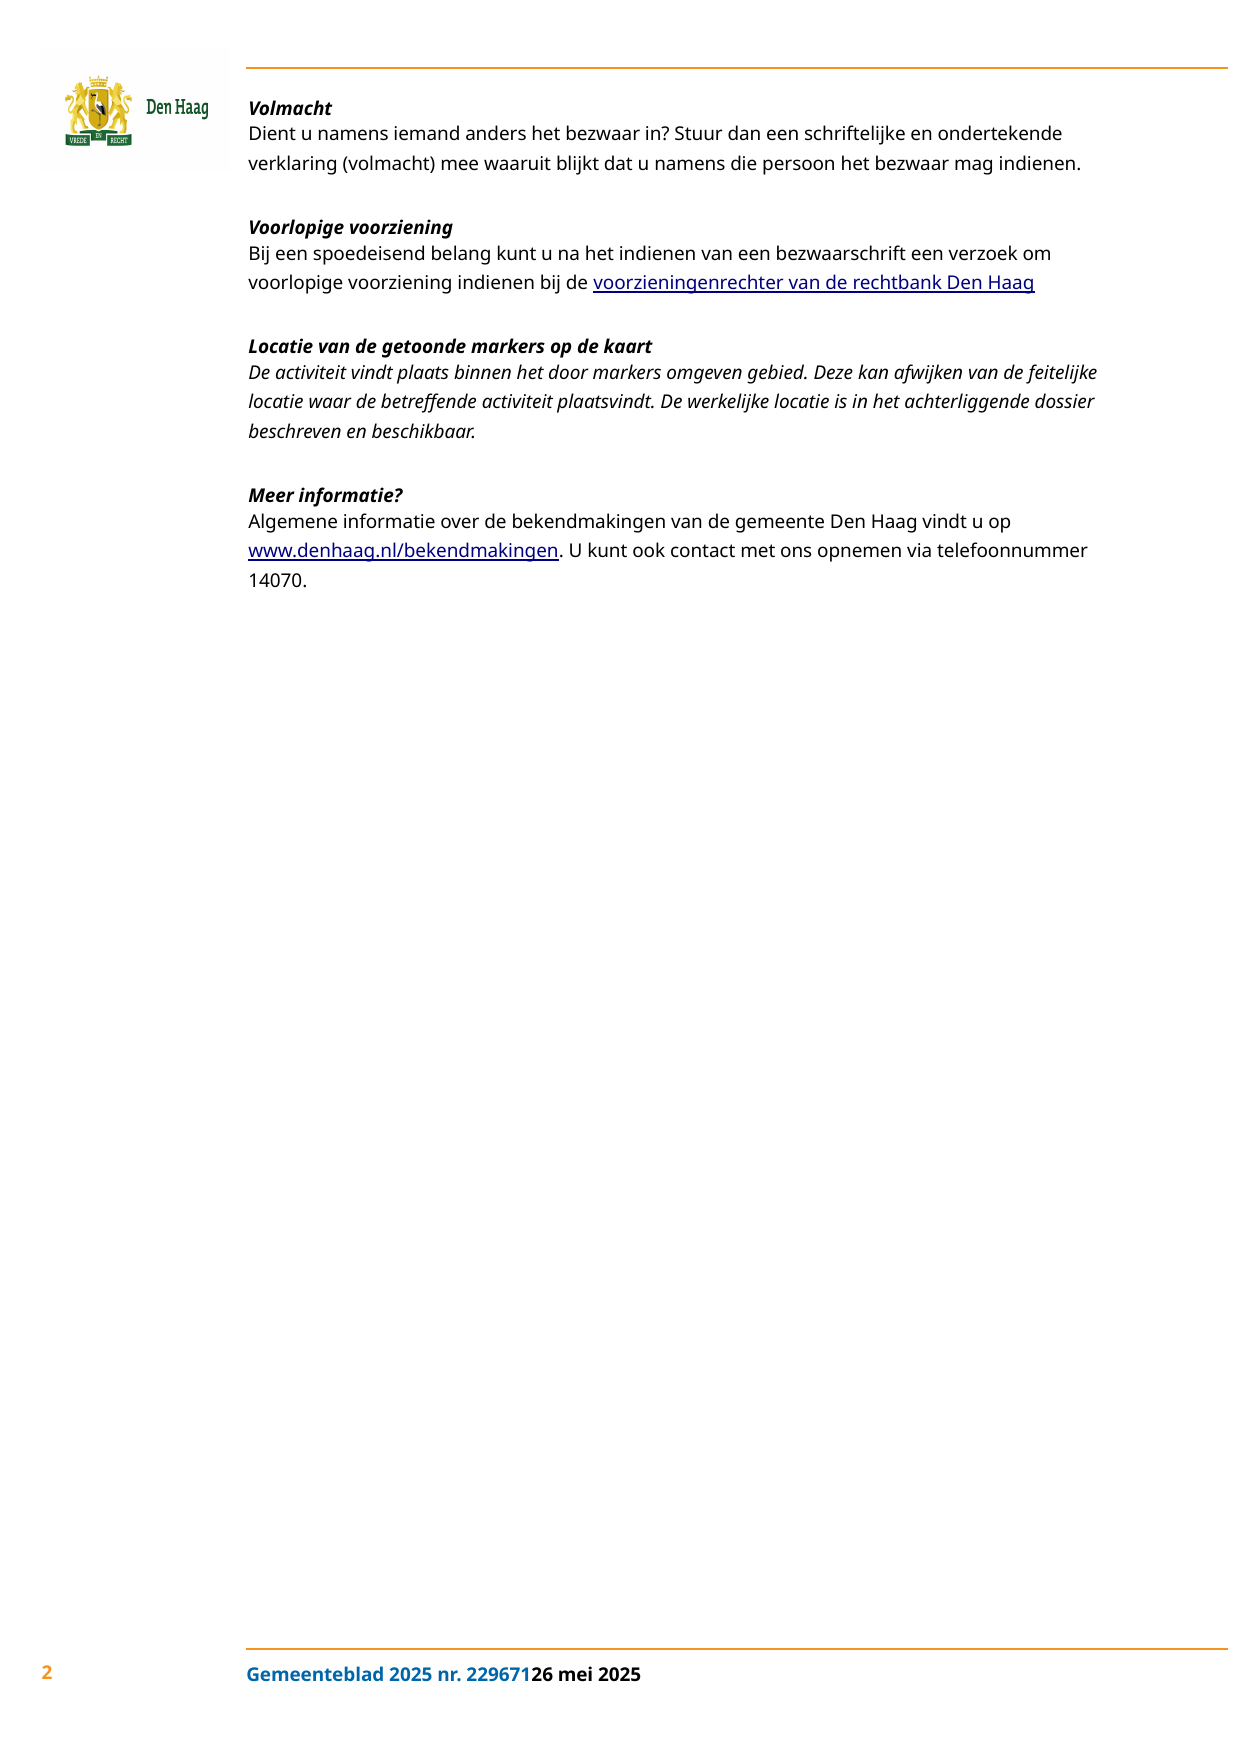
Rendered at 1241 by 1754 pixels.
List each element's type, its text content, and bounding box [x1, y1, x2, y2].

picture [41, 47, 231, 172]
text Bij een spoedeisend belang kunt u na het indienen van een bezwaarschrift een verzoek om voorlopige voorziening indienen bij de voorzieningenrechter van de rechtbank Den Haag [248, 240, 1152, 295]
text Algemene informatie over de bekendmakingen van de gemeente Den Haag vindt u op www.denhaag.nl/bekendmakingen. U kunt ook contact met ons opnemen via telefoonnummer 14070. [248, 508, 1152, 593]
text Voorlopige voorziening [248, 214, 1152, 240]
text Meer informatie? [248, 482, 1152, 508]
text Volmacht [248, 95, 1152, 121]
text De activiteit vindt plaats binnen het door markers omgeven gebied. Deze kan afwijken van de feitelijke locatie waar de betreffende activiteit plaatsvindt. De werkelijke locatie is in het achterliggende dossier beschreven en beschikbaar. [248, 359, 1152, 444]
text Dient u namens iemand anders het bezwaar in? Stuur dan een schriftelijke en ondertekende verklaring (volmacht) mee waaruit blijkt dat u namens die persoon het bezwaar mag indienen. [248, 121, 1152, 176]
text Locatie van de getoonde markers op de kaart [248, 333, 1152, 359]
